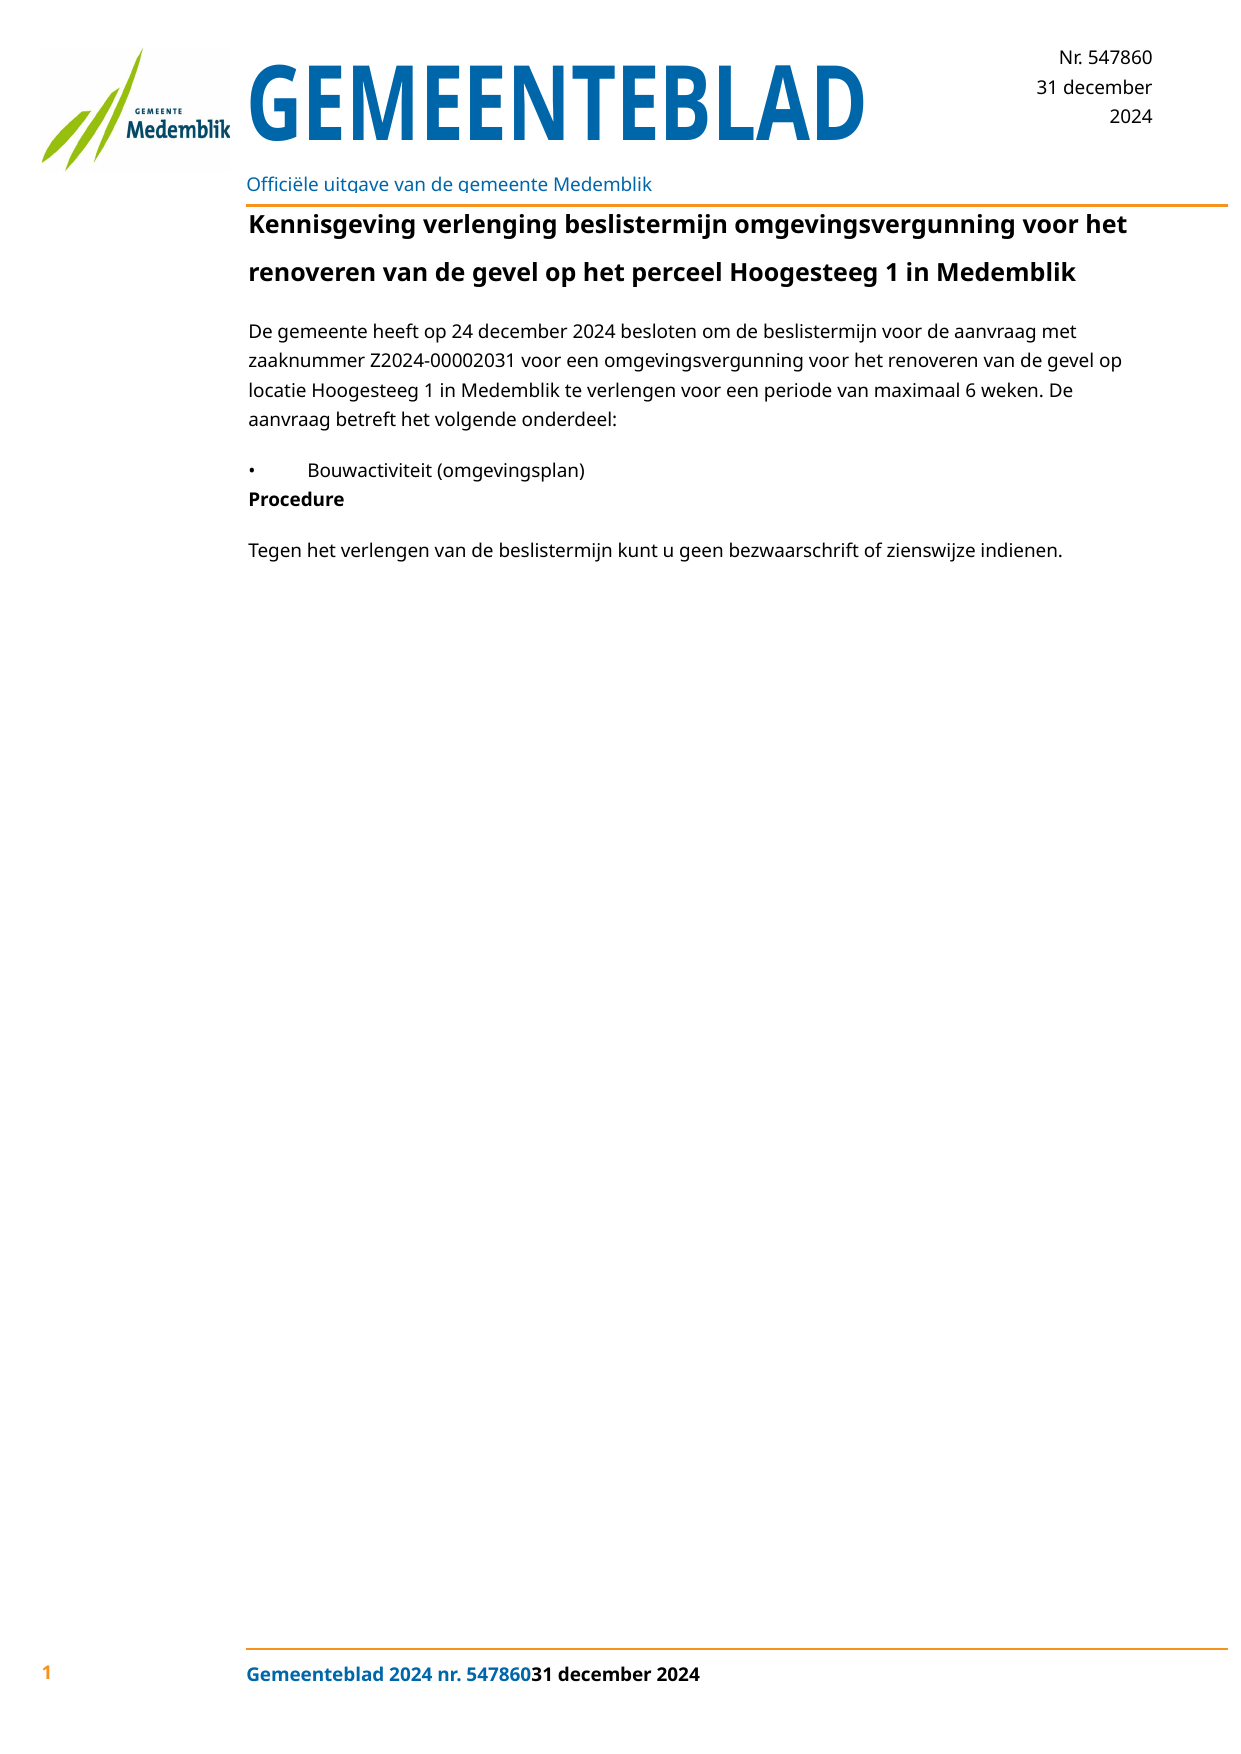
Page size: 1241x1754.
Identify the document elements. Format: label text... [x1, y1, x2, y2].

list Bouwactiviteit (omgevingsplan) [248, 457, 1152, 483]
text Procedure [248, 487, 1152, 512]
picture [41, 47, 231, 172]
text De gemeente heeft op 24 december 2024 besloten om de beslistermijn voor de aanvraag met zaaknummer Z2024-00002031 voor een omgevingsvergunning voor het renoveren van de gevel op locatie Hoogesteeg 1 in Medemblik te verlengen voor een periode van maximaal 6 weken. De aanvraag betreft het volgende onderdeel: [248, 318, 1152, 432]
text Tegen het verlengen van de beslistermijn kunt u geen bezwaarschrift of zienswijze indienen. [248, 537, 1152, 563]
text Kennisgeving verlenging beslistermijn omgevingsvergunning voor het renoveren van de gevel op het perceel Hoogesteeg 1 in Medemblik [248, 207, 1152, 288]
